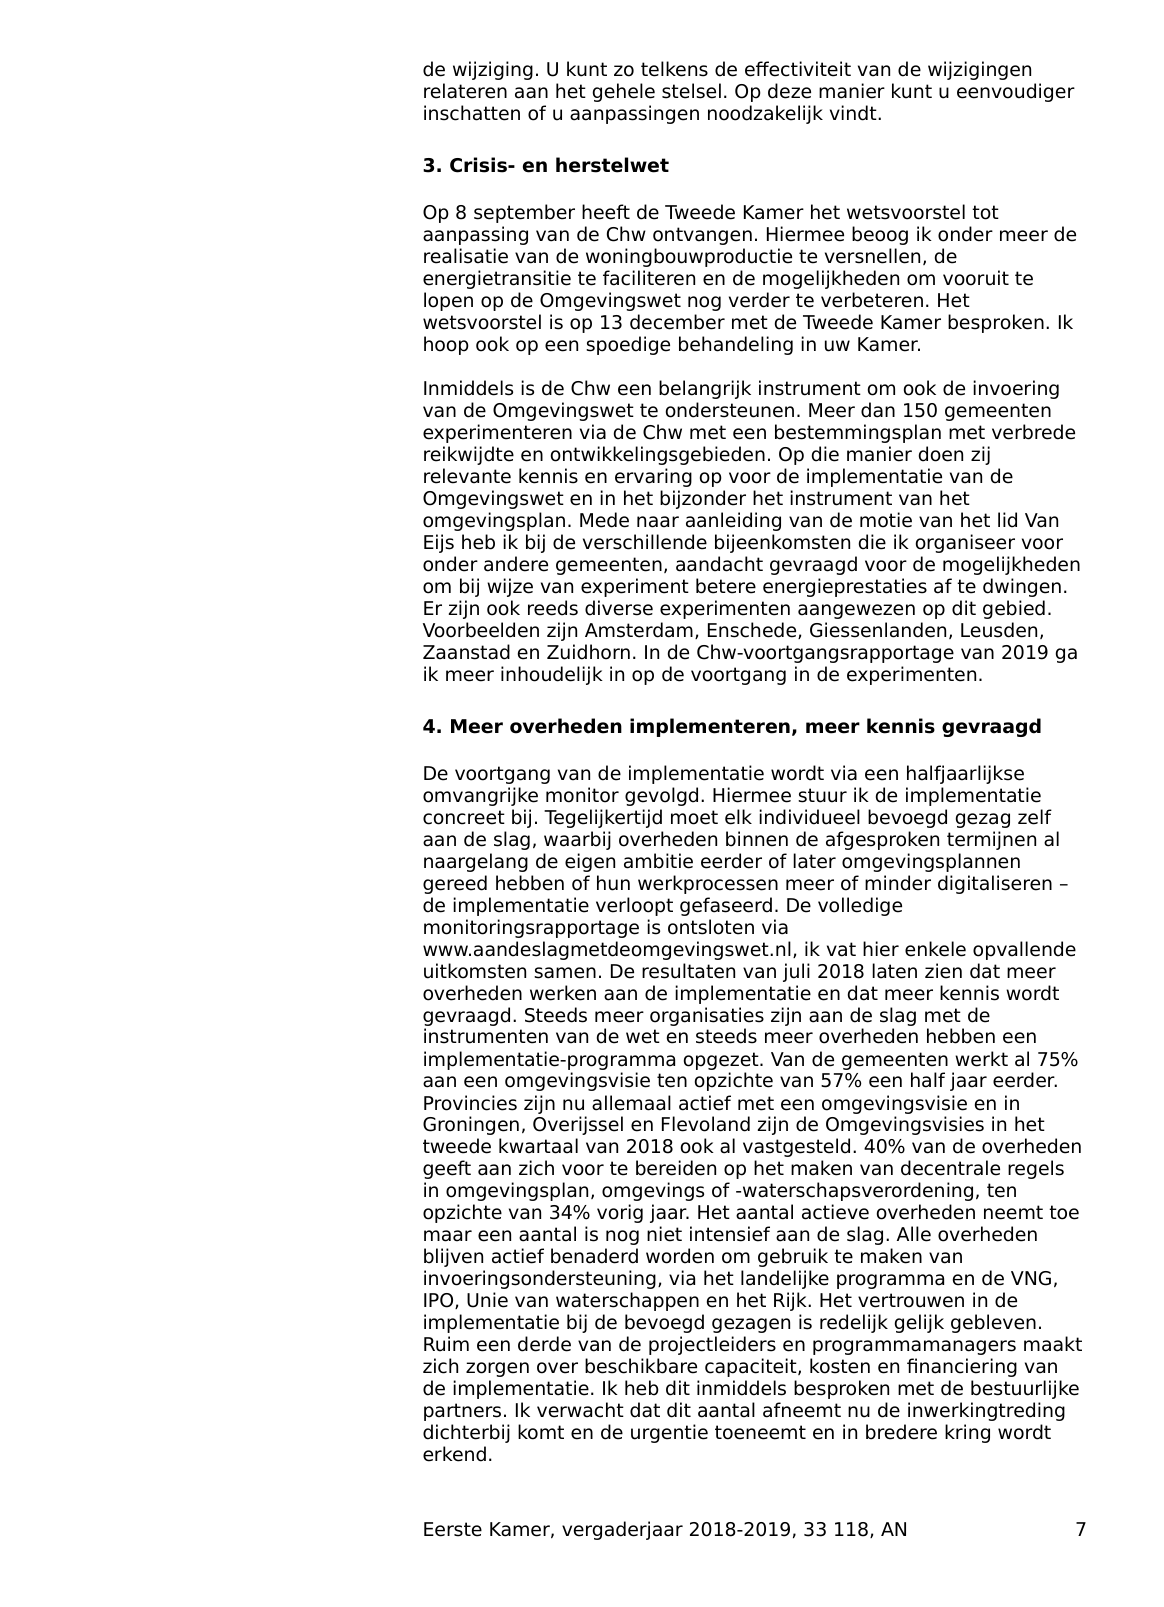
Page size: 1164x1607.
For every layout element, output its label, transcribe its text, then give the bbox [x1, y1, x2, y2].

text De voortgang van de implementatie wordt via een halfjaarlijkse omvangrijke monitor gevolgd. Hiermee stuur ik de implementatie concreet bij. Tegelijkertijd moet elk individueel bevoegd gezag zelf aan de slag, waarbij overheden binnen de afgesproken termijnen al naargelang de eigen ambitie eerder of later omgevingsplannen gereed hebben of hun werkprocessen meer of minder digitaliseren – de implementatie verloopt gefaseerd. De volledige monitoringsrapportage is ontsloten via www.aandeslagmetdeomgevingswet.nl, ik vat hier enkele opvallende uitkomsten samen. De resultaten van juli 2018 laten zien dat meer overheden werken aan de implementatie en dat meer kennis wordt gevraagd. Steeds meer organisaties zijn aan de slag met de instrumenten van de wet en steeds meer overheden hebben een implementatie-programma opgezet. Van de gemeenten werkt al 75% aan een omgevingsvisie ten opzichte van 57% een half jaar eerder. Provincies zijn nu allemaal actief met een omgevingsvisie en in Groningen, Overijssel en Flevoland zijn de Omgevingsvisies in het tweede kwartaal van 2018 ook al vastgesteld. 40% van de overheden geeft aan zich voor te bereiden op het maken van decentrale regels in omgevingsplan, omgevings of -waterschapsverordening, ten opzichte van 34% vorig jaar. Het aantal actieve overheden neemt toe maar een aantal is nog niet intensief aan de slag. Alle overheden blijven actief benaderd worden om gebruik te maken van invoeringsondersteuning, via het landelijke programma en de VNG, IPO, Unie van waterschappen en het Rijk. Het vertrouwen in de implementatie bij de bevoegd gezagen is redelijk gelijk gebleven. Ruim een derde van de projectleiders en programmamanagers maakt zich zorgen over beschikbare capaciteit, kosten en financiering van de implementatie. Ik heb dit inmiddels besproken met de bestuurlijke partners. Ik verwacht dat dit aantal afneemt nu de inwerkingtreding dichterbij komt en de urgentie toeneemt en in bredere kring wordt erkend. [422, 763, 1087, 1466]
subtitle 3. Crisis- en herstelwet [422, 155, 1087, 177]
text Inmiddels is de Chw een belangrijk instrument om ook de invoering van de Omgevingswet te ondersteunen. Meer dan 150 gemeenten experimenteren via de Chw met een bestemmingsplan met verbrede reikwijdte en ontwikkelingsgebieden. Op die manier doen zij relevante kennis en ervaring op voor de implementatie van de Omgevingswet en in het bijzonder het instrument van het omgevingsplan. Mede naar aanleiding van de motie van het lid Van Eijs heb ik bij de verschillende bijeenkomsten die ik organiseer voor onder andere gemeenten, aandacht gevraagd voor de mogelijkheden om bij wijze van experiment betere energieprestaties af te dwingen. Er zijn ook reeds diverse experimenten aangewezen op dit gebied. Voorbeelden zijn Amsterdam, Enschede, Giessenlanden, Leusden, Zaanstad en Zuidhorn. In de Chw-voortgangsrapportage van 2019 ga ik meer inhoudelijk in op de voortgang in de experimenten. [422, 378, 1087, 686]
text Op 8 september heeft de Tweede Kamer het wetsvoorstel tot aanpassing van de Chw ontvangen. Hiermee beoog ik onder meer de realisatie van de woningbouwproductie te versnellen, de energietransitie te faciliteren en de mogelijkheden om vooruit te lopen op de Omgevingswet nog verder te verbeteren. Het wetsvoorstel is op 13 december met de Tweede Kamer besproken. Ik hoop ook op een spoedige behandeling in uw Kamer. [422, 202, 1087, 356]
subtitle 4. Meer overheden implementeren, meer kennis gevraagd [422, 716, 1087, 738]
text de wijziging. U kunt zo telkens de effectiviteit van de wijzigingen relateren aan het gehele stelsel. Op deze manier kunt u eenvoudiger inschatten of u aanpassingen noodzakelijk vindt. [422, 59, 1087, 125]
